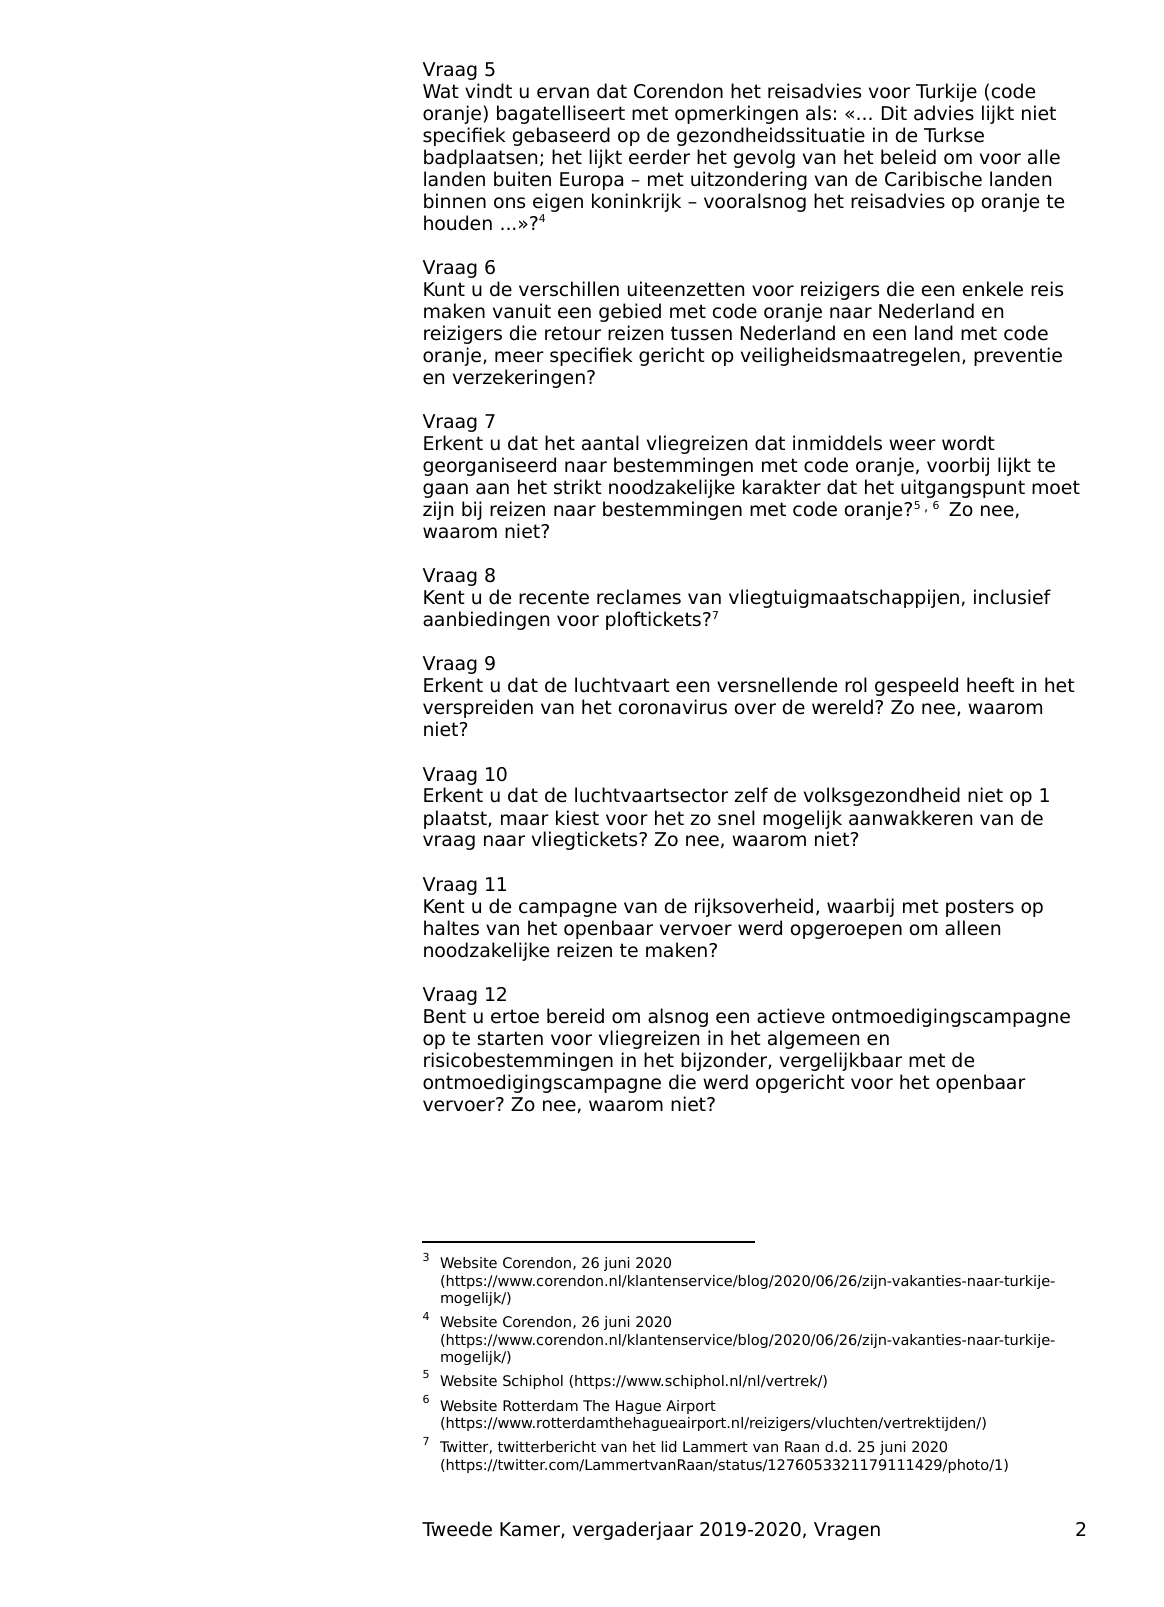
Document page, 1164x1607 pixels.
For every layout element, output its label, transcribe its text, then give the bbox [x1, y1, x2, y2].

text Vraag 6 [422, 257, 1087, 279]
text Vraag 8 [422, 565, 1087, 587]
text Vraag 10 [422, 763, 1087, 785]
text Erkent u dat de luchtvaartsector zelf de volksgezondheid niet op 1 plaatst, maar kiest voor het zo snel mogelijk aanwakkeren van de vraag naar vliegtickets? Zo nee, waarom niet? [422, 785, 1087, 851]
text Website Corendon, 26 juni 2020 (https://www.corendon.nl/klantenservice/blog/2020/06/26/zijn-vakanties-naar-turkije-mogelijk/) [422, 1251, 1087, 1307]
text Twitter, twitterbericht van het lid Lammert van Raan d.d. 25 juni 2020 (https://twitter.com/LammertvanRaan/status/1276053321179111429/photo/1) [422, 1435, 1087, 1474]
text Kent u de campagne van de rijksoverheid, waarbij met posters op haltes van het openbaar vervoer werd opgeroepen om alleen noodzakelijke reizen te maken? [422, 896, 1087, 961]
text Vraag 5 [422, 59, 1087, 81]
text Kunt u de verschillen uiteenzetten voor reizigers die een enkele reis maken vanuit een gebied met code oranje naar Nederland en reizigers die retour reizen tussen Nederland en een land met code oranje, meer specifiek gericht op veiligheidsmaatregelen, preventie en verzekeringen? [422, 279, 1087, 389]
text Kent u de recente reclames van vliegtuigmaatschappijen, inclusief aanbiedingen voor ploftickets? [422, 587, 1087, 631]
text Erkent u dat het aantal vliegreizen dat inmiddels weer wordt georganiseerd naar bestemmingen met code oranje, voorbij lijkt te gaan aan het strikt noodzakelijke karakter dat het uitgangspunt moet zijn bij reizen naar bestemmingen met code oranje?, Zo nee, waarom niet? [422, 433, 1087, 543]
text Vraag 9 [422, 653, 1087, 675]
text Vraag 11 [422, 873, 1087, 896]
text Website Schiphol (https://www.schiphol.nl/nl/vertrek/) [422, 1368, 1087, 1391]
text Website Corendon, 26 juni 2020 (https://www.corendon.nl/klantenservice/blog/2020/06/26/zijn-vakanties-naar-turkije-mogelijk/) [422, 1310, 1087, 1366]
text Bent u ertoe bereid om alsnog een actieve ontmoedigingscampagne op te starten voor vliegreizen in het algemeen en risicobestemmingen in het bijzonder, vergelijkbaar met de ontmoedigingscampagne die werd opgericht voor het openbaar vervoer? Zo nee, waarom niet? [422, 1006, 1087, 1116]
text Vraag 12 [422, 984, 1087, 1006]
text Wat vindt u ervan dat Corendon het reisadvies voor Turkije (code oranje) bagatelliseert met opmerkingen als: «... Dit advies lijkt niet specifiek gebaseerd op de gezondheidssituatie in de Turkse badplaatsen; het lijkt eerder het gevolg van het beleid om voor alle landen buiten Europa – met uitzondering van de Caribische landen binnen ons eigen koninkrijk – vooralsnog het reisadvies op oranje te houden ...»? [422, 81, 1087, 235]
text Website Rotterdam The Hague Airport (https://www.rotterdamthehagueairport.nl/reizigers/vluchten/vertrektijden/) [422, 1393, 1087, 1432]
text Vraag 7 [422, 411, 1087, 433]
text Erkent u dat de luchtvaart een versnellende rol gespeeld heeft in het verspreiden van het coronavirus over de wereld? Zo nee, waarom niet? [422, 675, 1087, 741]
